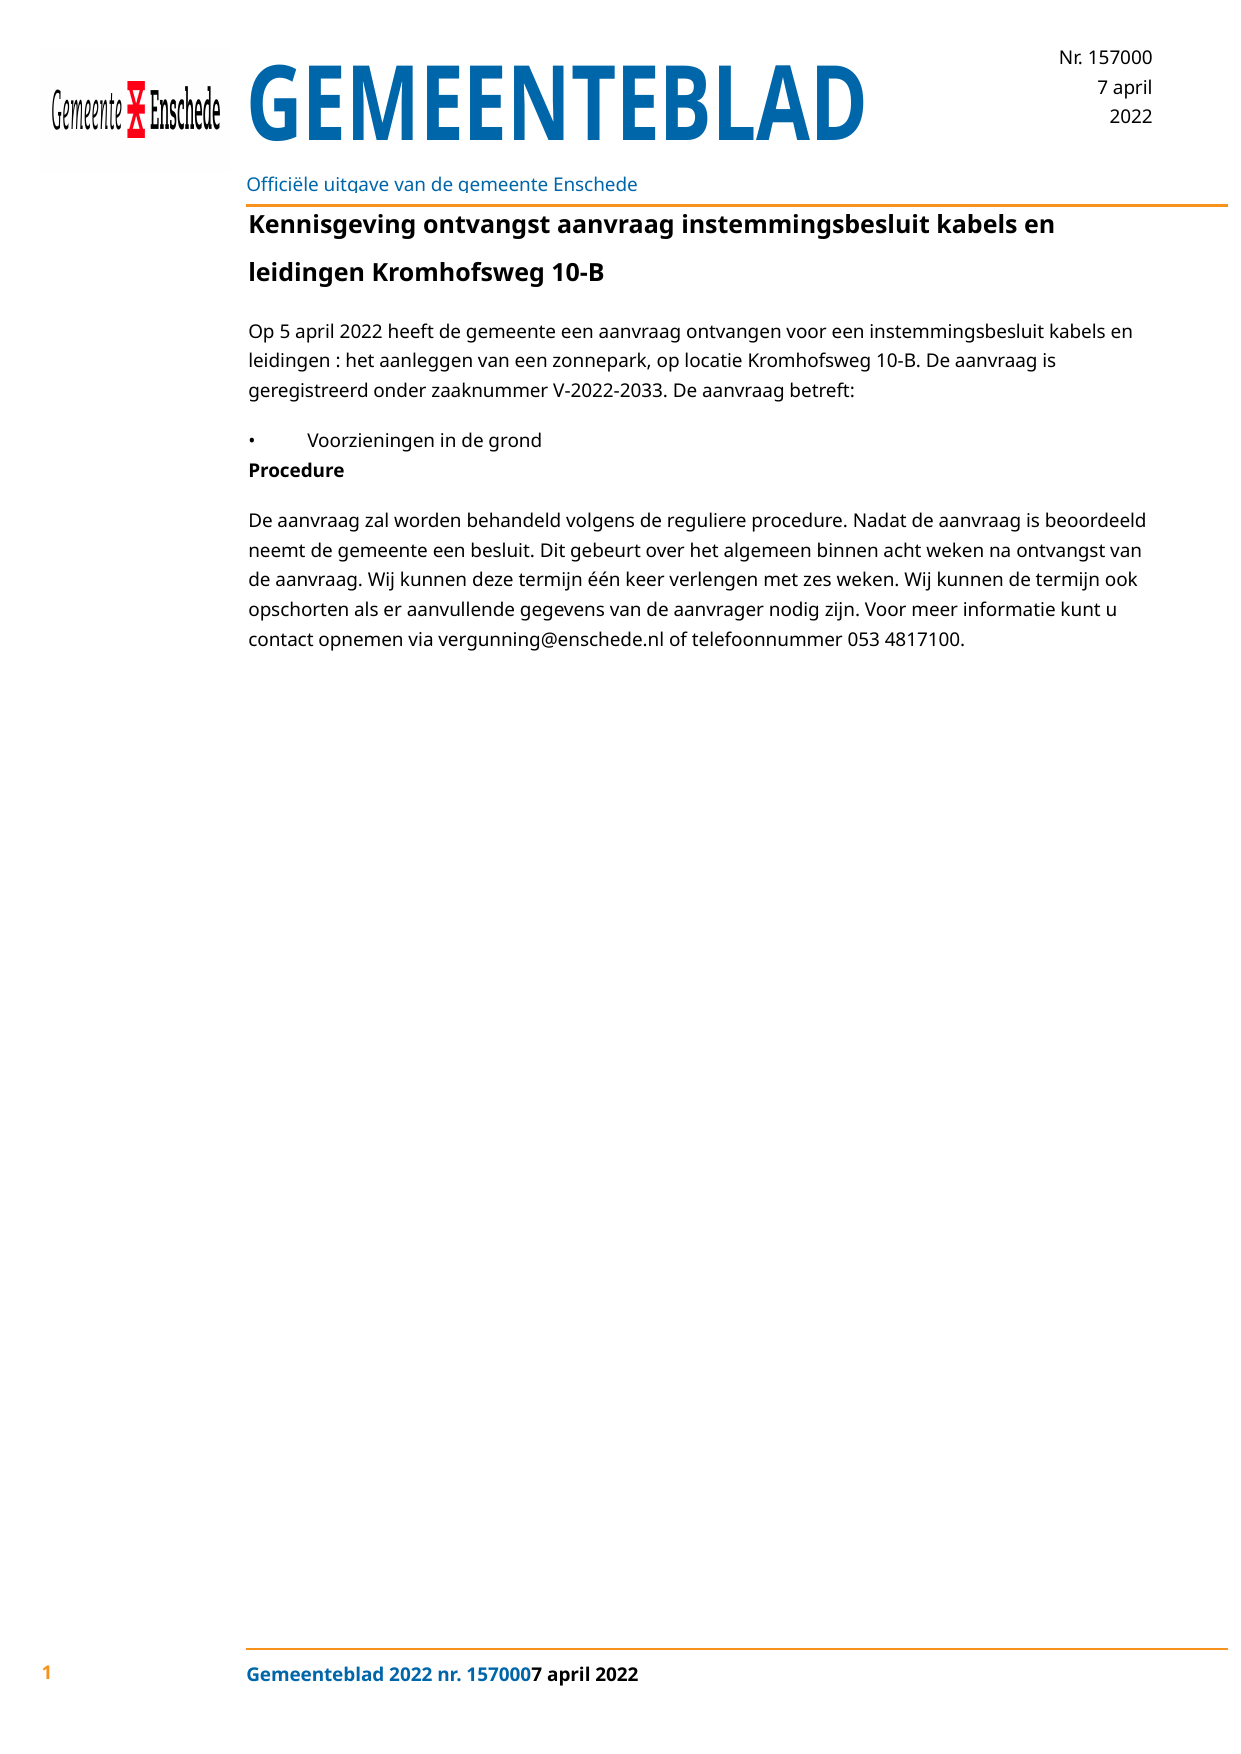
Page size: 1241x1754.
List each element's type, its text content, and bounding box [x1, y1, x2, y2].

picture [41, 47, 231, 172]
text Kennisgeving ontvangst aanvraag instemmingsbesluit kabels en leidingen Kromhofsweg 10-B [248, 207, 1152, 288]
list Voorzieningen in de grond [248, 427, 1152, 453]
text Op 5 april 2022 heeft de gemeente een aanvraag ontvangen voor een instemmingsbesluit kabels en leidingen : het aanleggen van een zonnepark, op locatie Kromhofsweg 10-B. De aanvraag is geregistreerd onder zaaknummer V-2022-2033. De aanvraag betreft: [248, 318, 1152, 403]
text Procedure [248, 457, 1152, 483]
text De aanvraag zal worden behandeld volgens de reguliere procedure. Nadat de aanvraag is beoordeeld neemt de gemeente een besluit. Dit gebeurt over het algemeen binnen acht weken na ontvangst van de aanvraag. Wij kunnen deze termijn één keer verlengen met zes weken. Wij kunnen de termijn ook opschorten als er aanvullende gegevens van de aanvrager nodig zijn. Voor meer informatie kunt u contact opnemen via vergunning@enschede.nl of telefoonnummer 053 4817100. [248, 507, 1152, 652]
